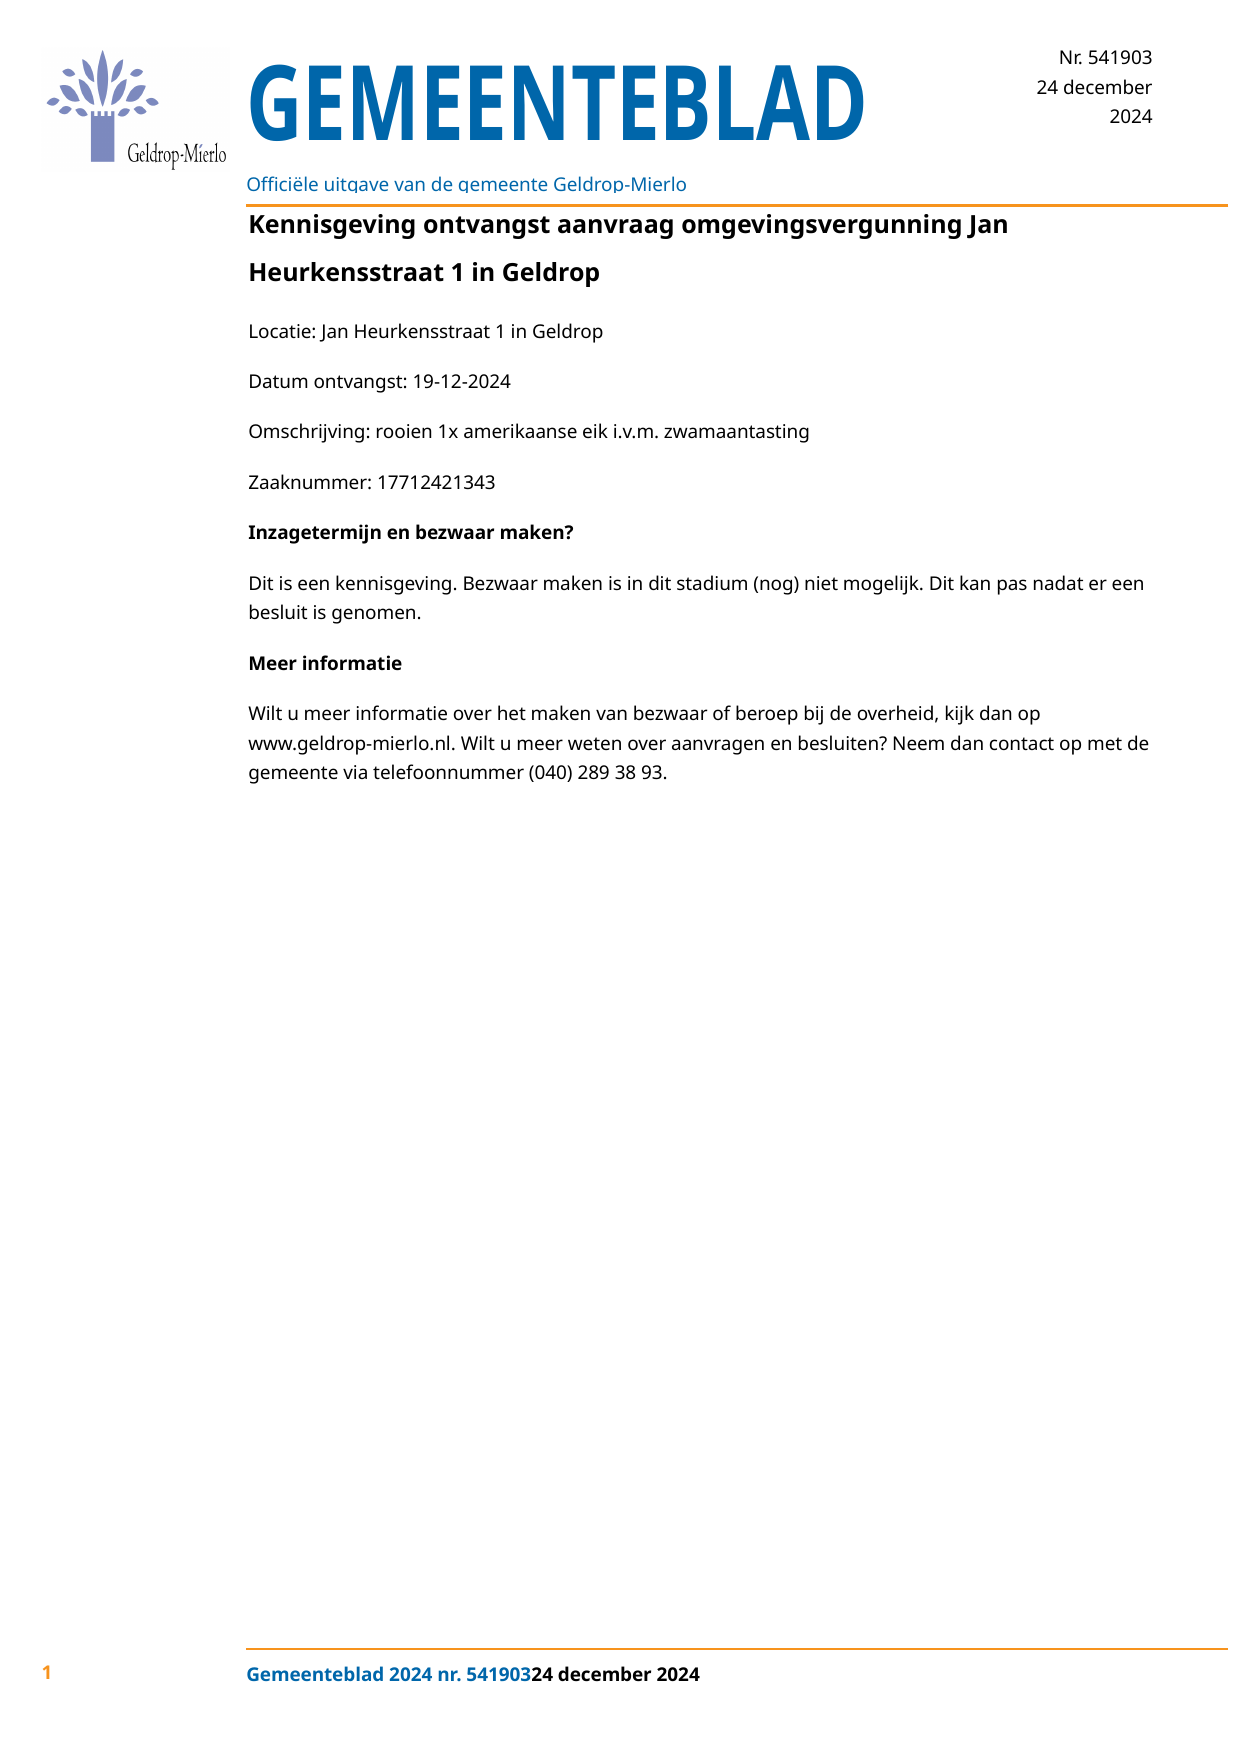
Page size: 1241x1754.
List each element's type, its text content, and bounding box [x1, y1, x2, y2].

text Zaaknummer: 17712421343 [248, 469, 1152, 495]
text Locatie: Jan Heurkensstraat 1 in Geldrop [248, 318, 1152, 344]
picture [41, 47, 231, 172]
text Dit is een kennisgeving. Bezwaar maken is in dit stadium (nog) niet mogelijk. Dit kan pas nadat er een besluit is genomen. [248, 570, 1152, 625]
text Omschrijving: rooien 1x amerikaanse eik i.v.m. zwamaantasting [248, 419, 1152, 444]
text Meer informatie [248, 650, 1152, 676]
text Datum ontvangst: 19-12-2024 [248, 368, 1152, 394]
text Wilt u meer informatie over het maken van bezwaar of beroep bij de overheid, kijk dan op www.geldrop-mierlo.nl. Wilt u meer weten over aanvragen en besluiten? Neem dan contact op met de gemeente via telefoonnummer (040) 289 38 93. [248, 700, 1152, 785]
text Inzagetermijn en bezwaar maken? [248, 519, 1152, 545]
text Kennisgeving ontvangst aanvraag omgevingsvergunning Jan Heurkensstraat 1 in Geldrop [248, 207, 1152, 288]
